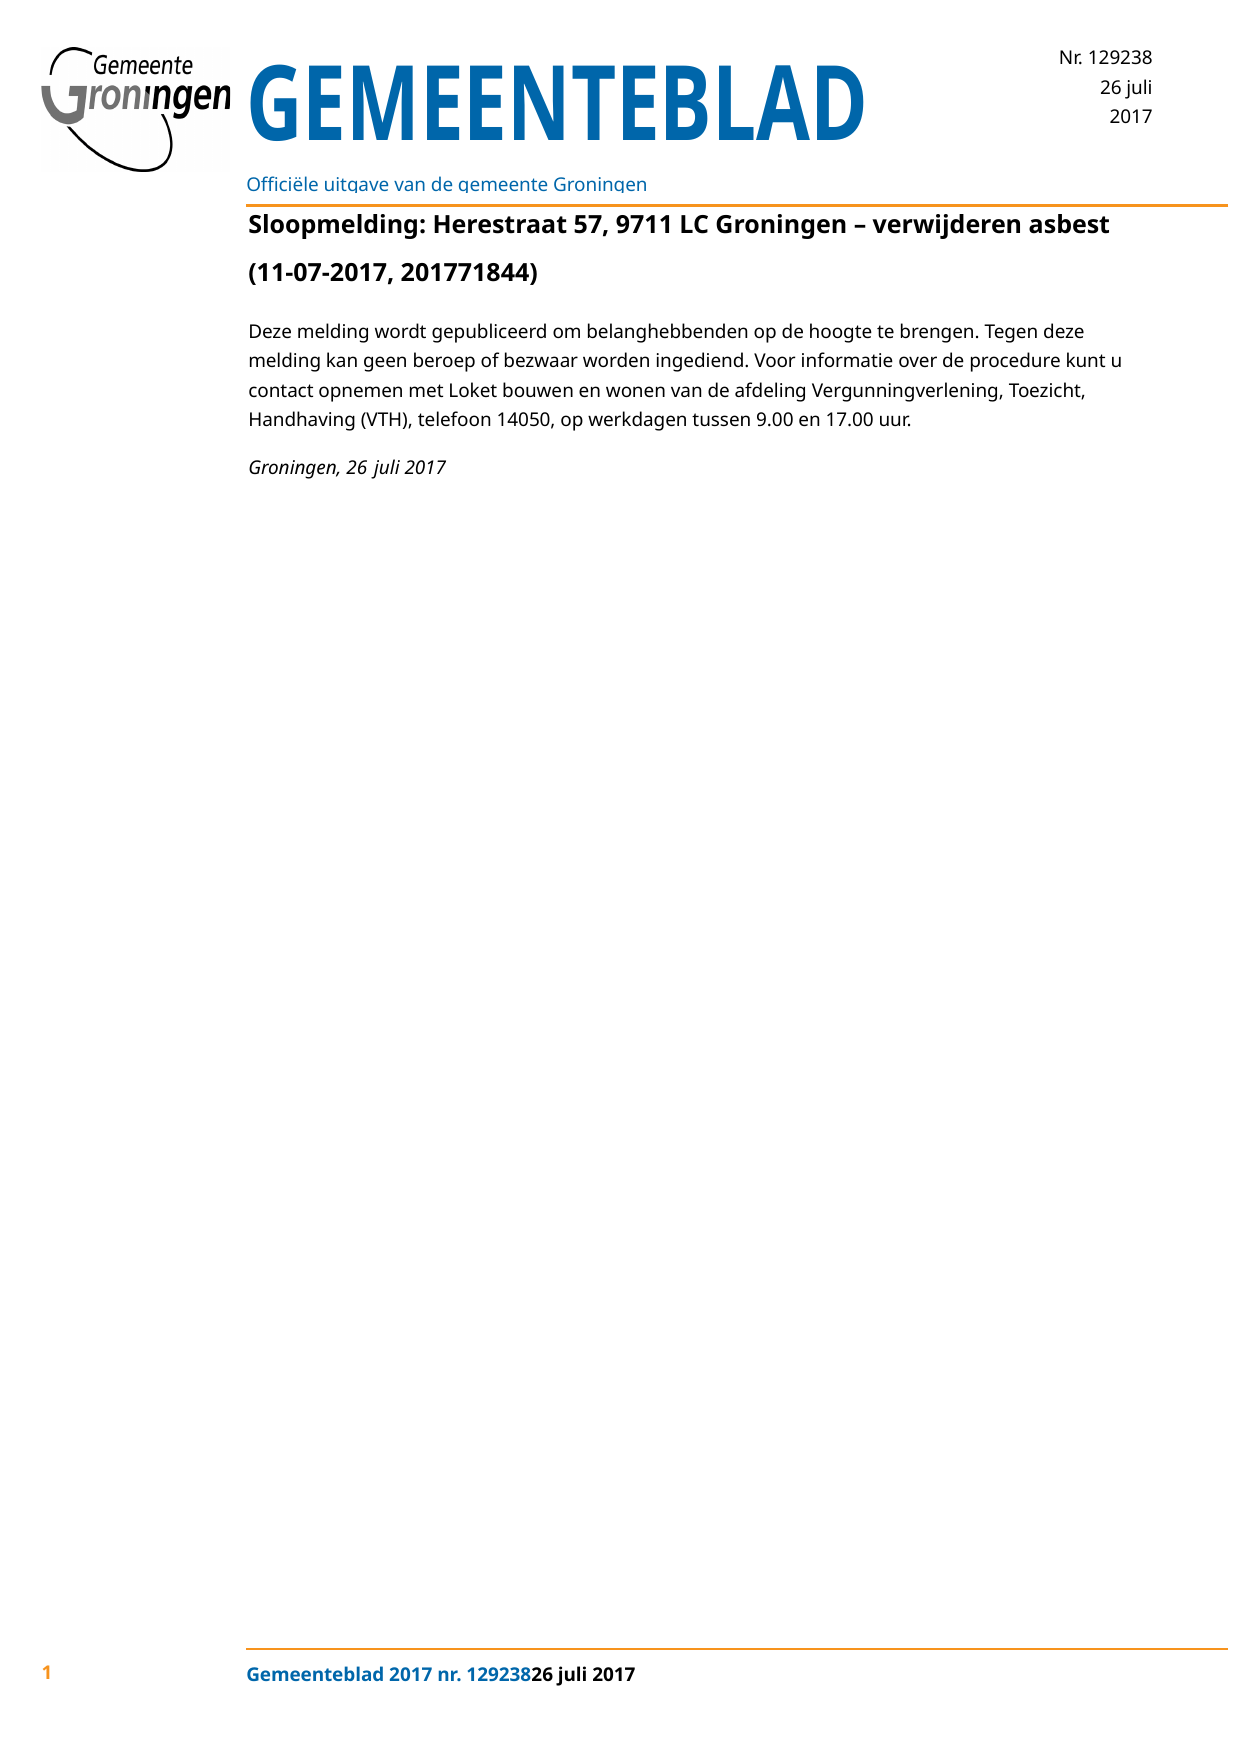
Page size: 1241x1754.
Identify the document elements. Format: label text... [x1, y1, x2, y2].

text Deze melding wordt gepubliceerd om belanghebbenden op de hoogte te brengen. Tegen deze melding kan geen beroep of bezwaar worden ingediend. Voor informatie over de procedure kunt u contact opnemen met Loket bouwen en wonen van de afdeling Vergunningverlening, Toezicht, Handhaving (VTH), telefoon 14050, op werkdagen tussen 9.00 en 17.00 uur. [248, 318, 1152, 432]
picture [41, 47, 231, 172]
text Groningen, 26 juli 2017 [248, 454, 1152, 480]
text Sloopmelding: Herestraat 57, 9711 LC Groningen – verwijderen asbest (11-07-2017, 201771844) [248, 207, 1152, 288]
